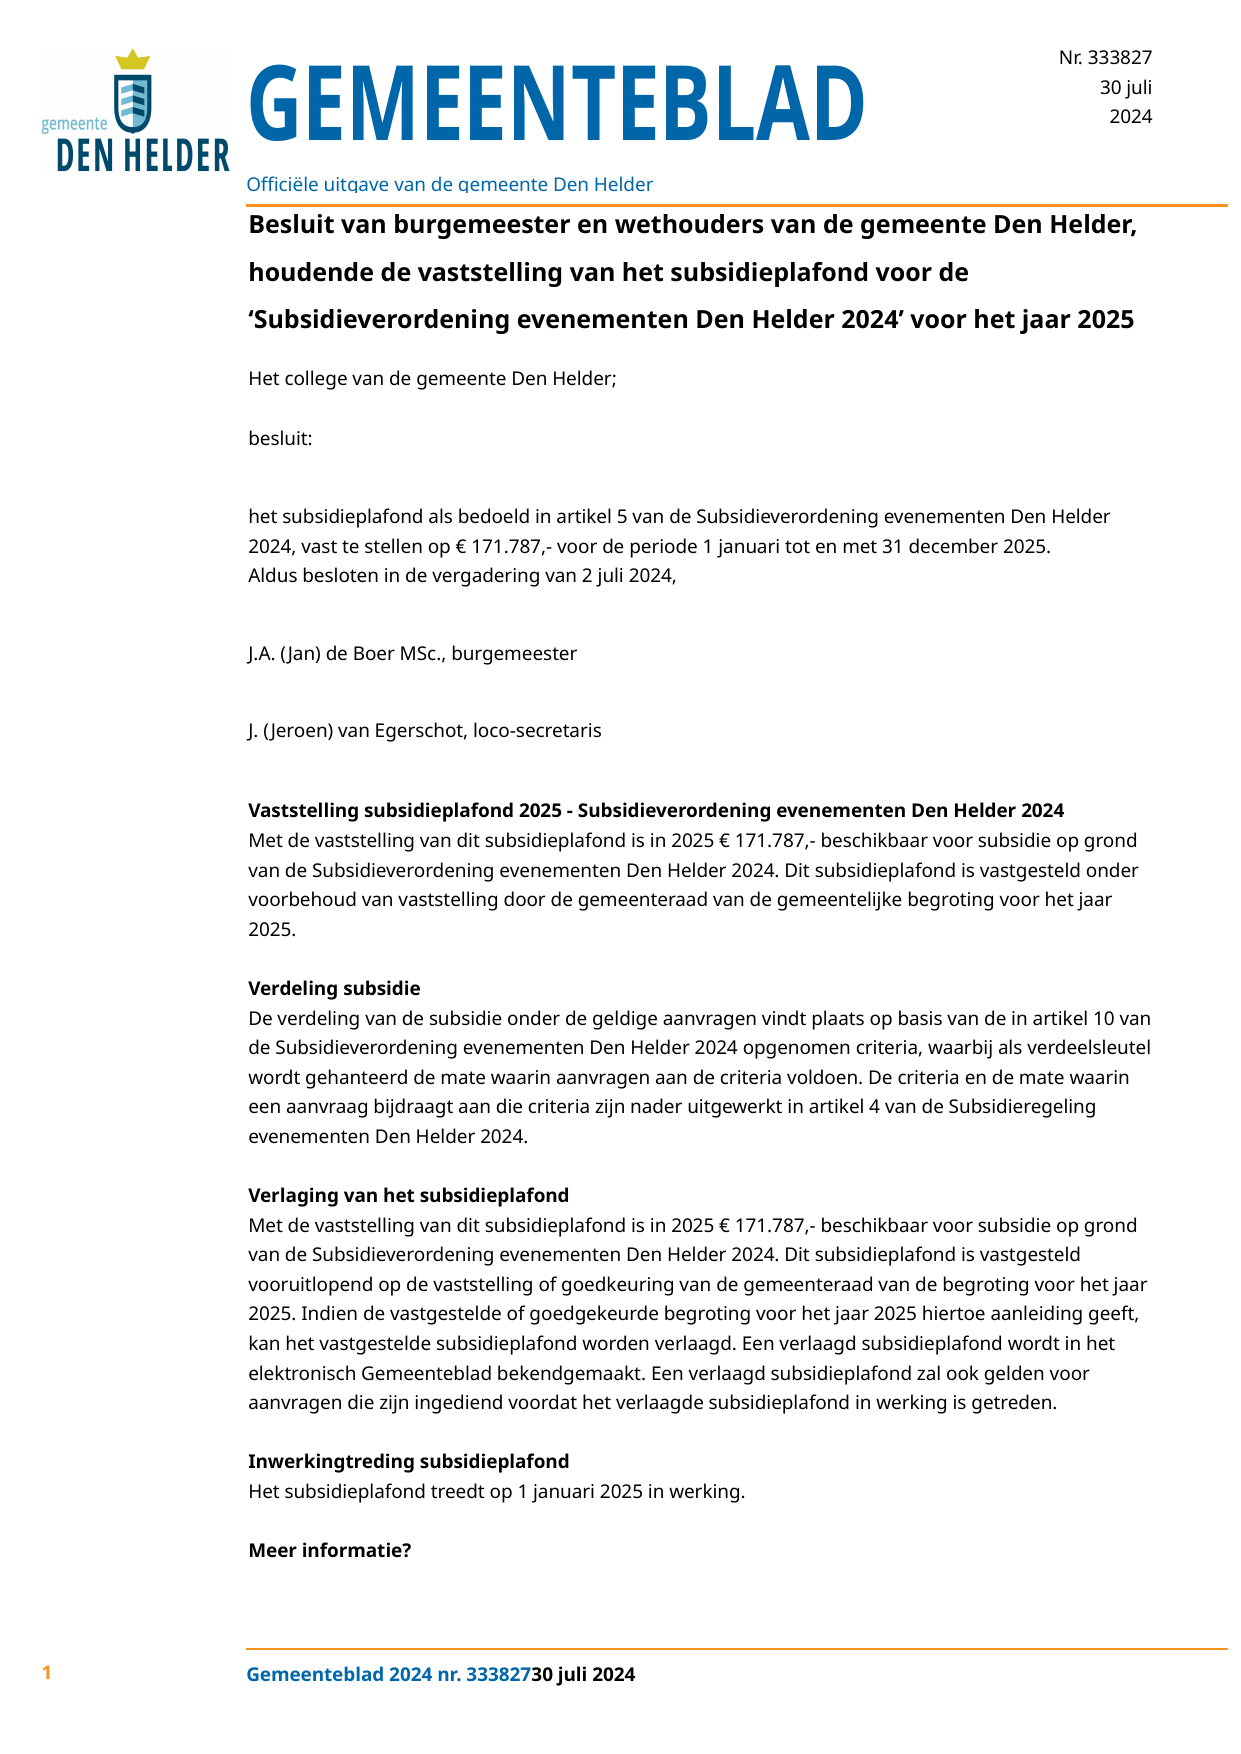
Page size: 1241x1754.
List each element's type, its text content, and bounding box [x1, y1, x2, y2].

text besluit: [248, 425, 1152, 450]
text J. (Jeroen) van Egerschot, loco-secretaris [248, 717, 1152, 743]
text het subsidieplafond als bedoeld in artikel 5 van de Subsidieverordening evenementen Den Helder 2024, vast te stellen op € 171.787,- voor de periode 1 januari tot en met 31 december 2025. [248, 503, 1152, 559]
text De verdeling van de subsidie onder de geldige aanvragen vindt plaats op basis van de in artikel 10 van de Subsidieverordening evenementen Den Helder 2024 opgenomen criteria, waarbij als verdeelsleutel wordt gehanteerd de mate waarin aanvragen aan de criteria voldoen. De criteria en de mate waarin een aanvraag bijdraagt aan die criteria zijn nader uitgewerkt in artikel 4 van de Subsidieregeling evenementen Den Helder 2024. [248, 1005, 1152, 1149]
text Verdeling subsidie [248, 975, 1152, 1001]
text Het subsidieplafond treedt op 1 januari 2025 in werking. [248, 1478, 1152, 1504]
picture [182, 144, 187, 165]
text Verlaging van het subsidieplafond [248, 1182, 1152, 1208]
picture [63, 144, 68, 165]
text J.A. (Jan) de Boer MSc., burgemeester [248, 640, 1152, 666]
picture [130, 157, 135, 172]
text Meer informatie? [248, 1537, 1152, 1563]
text Besluit van burgemeester en wethouders van de gemeente Den Helder, houdende de vaststelling van het subsidieplafond voor de ‘Subsidieverordening evenementen Den Helder 2024’ voor het jaar 2025 [248, 207, 1152, 336]
text Het college van de gemeente Den Helder; [248, 366, 1152, 391]
text Met de vaststelling van dit subsidieplafond is in 2025 € 171.787,- beschikbaar voor subsidie op grond van de Subsidieverordening evenementen Den Helder 2024. Dit subsidieplafond is vastgesteld vooruitlopend op de vaststelling of goedkeuring van de gemeenteraad van de begroting voor het jaar 2025. Indien de vastgestelde of goedgekeurde begroting voor het jaar 2025 hiertoe aanleiding geeft, kan het vastgestelde subsidieplafond worden verlaagd. Een verlaagd subsidieplafond wordt in het elektronisch Gemeenteblad bekendgemaakt. Een verlaagd subsidieplafond zal ook gelden voor aanvragen die zijn ingediend voordat het verlaagde subsidieplafond in werking is getreden. [248, 1212, 1152, 1415]
text Inwerkingtreding subsidieplafond [248, 1448, 1152, 1474]
text Met de vaststelling van dit subsidieplafond is in 2025 € 171.787,- beschikbaar voor subsidie op grond van de Subsidieverordening evenementen Den Helder 2024. Dit subsidieplafond is vastgesteld onder voorbehoud van vaststelling door de gemeenteraad van de gemeentelijke begroting voor het jaar 2025. [248, 827, 1152, 942]
picture [100, 154, 106, 172]
picture [220, 160, 224, 172]
text Vaststelling subsidieplafond 2025 - Subsidieverordening evenementen Den Helder 2024 [248, 798, 1152, 823]
picture [41, 47, 231, 172]
text Aldus besloten in de vergadering van 2 juli 2024, [248, 563, 1152, 588]
